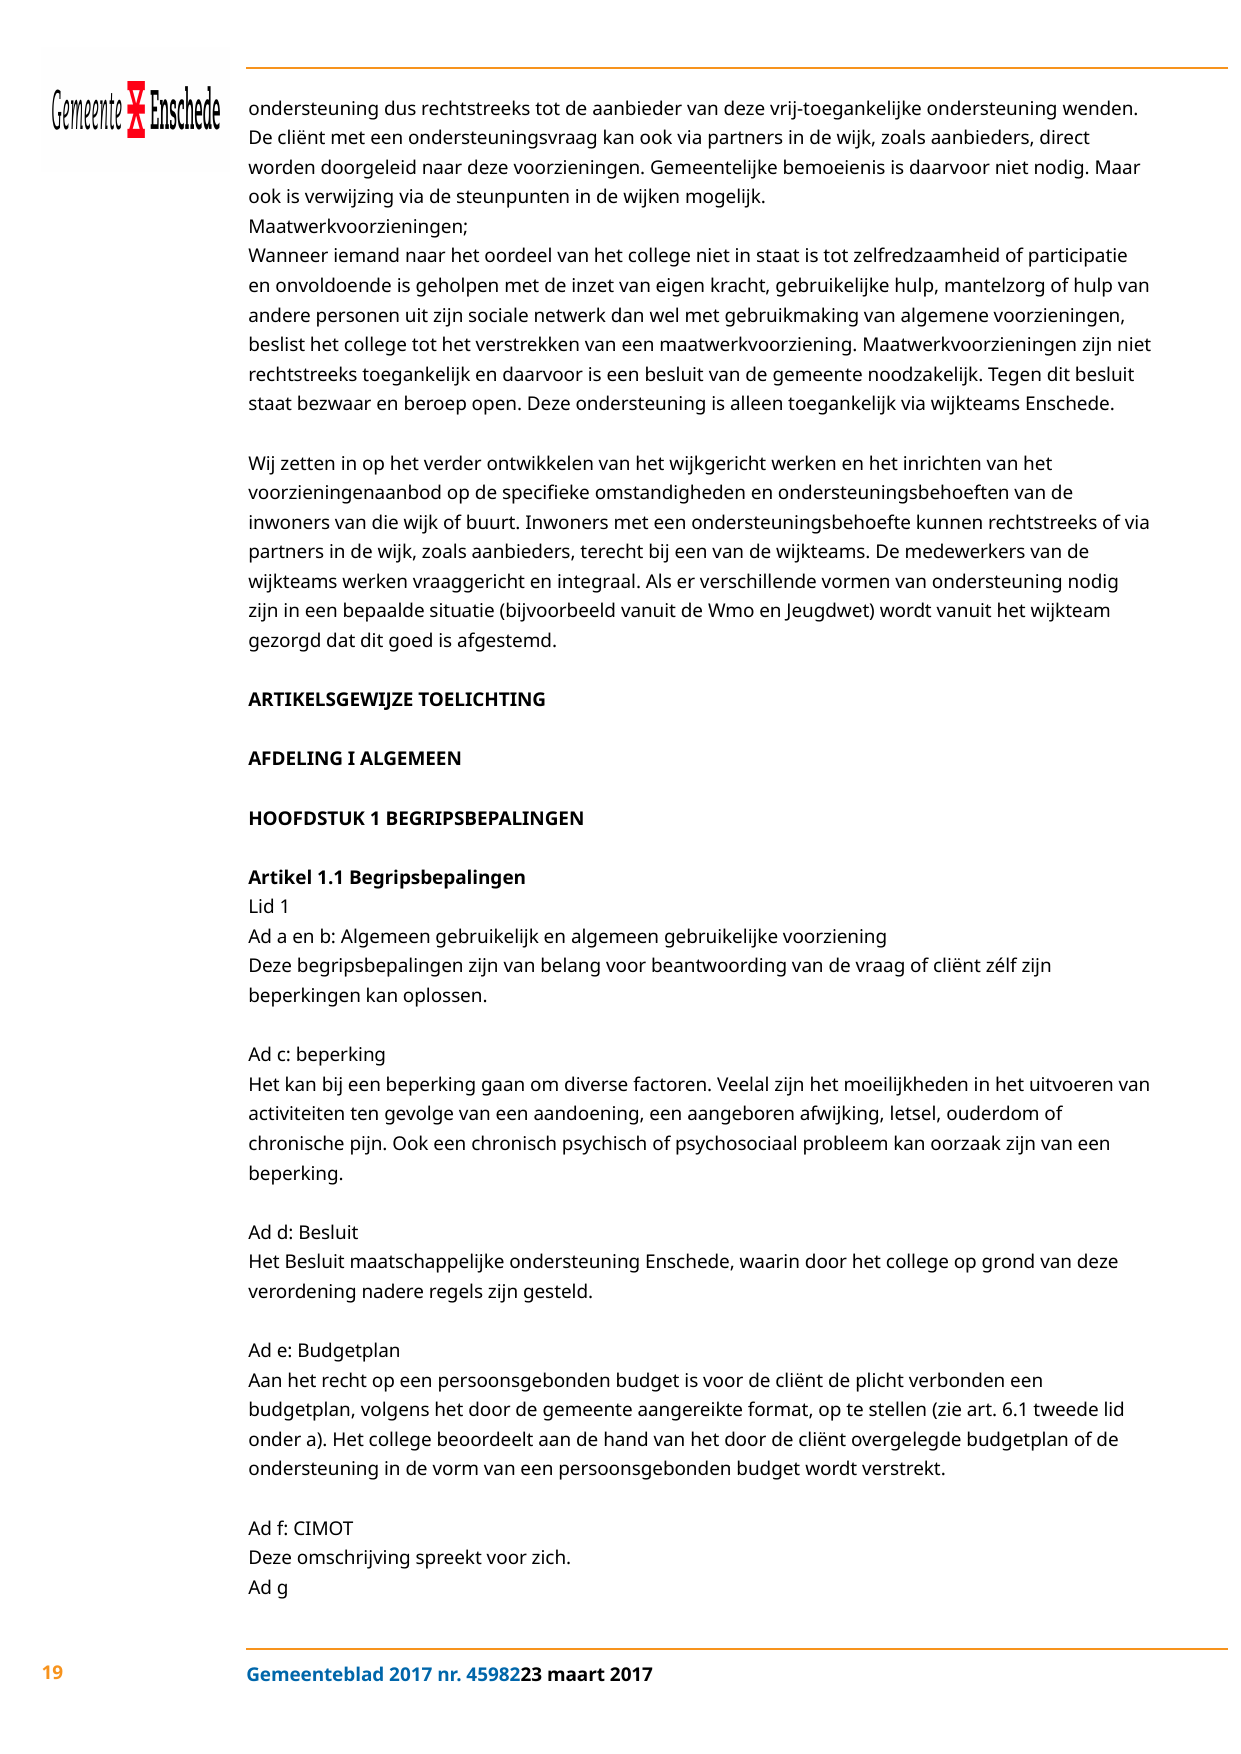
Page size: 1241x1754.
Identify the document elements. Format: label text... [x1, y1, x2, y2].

text Lid 1 [248, 893, 1152, 919]
text Ad g [248, 1574, 1152, 1600]
picture [41, 47, 231, 172]
text HOOFDSTUK 1 BEGRIPSBEPALINGEN [248, 805, 1152, 831]
text Ad d: Besluit [248, 1219, 1152, 1245]
text Ad a en b: Algemeen gebruikelijk en algemeen gebruikelijke voorziening [248, 923, 1152, 949]
text ondersteuning dus rechtstreeks tot de aanbieder van deze vrij-toegankelijke ondersteuning wenden. De cliënt met een ondersteuningsvraag kan ook via partners in de wijk, zoals aanbieders, direct worden doorgeleid naar deze voorzieningen. Gemeentelijke bemoeienis is daarvoor niet nodig. Maar ook is verwijzing via de steunpunten in de wijken mogelijk. [248, 95, 1152, 209]
text Het kan bij een beperking gaan om diverse factoren. Veelal zijn het moeilijkheden in het uitvoeren van activiteiten ten gevolge van een aandoening, een aangeboren afwijking, letsel, ouderdom of chronische pijn. Ook een chronisch psychisch of psychosociaal probleem kan oorzaak zijn van een beperking. [248, 1071, 1152, 1186]
text Ad c: beperking [248, 1041, 1152, 1067]
text Ad e: Budgetplan [248, 1337, 1152, 1363]
text Aan het recht op een persoonsgebonden budget is voor de cliënt de plicht verbonden een budgetplan, volgens het door de gemeente aangereikte format, op te stellen (zie art. 6.1 tweede lid onder a). Het college beoordeelt aan de hand van het door de cliënt overgelegde budgetplan of de ondersteuning in de vorm van een persoonsgebonden budget wordt verstrekt. [248, 1367, 1152, 1481]
text Het Besluit maatschappelijke ondersteuning Enschede, waarin door het college op grond van deze verordening nadere regels zijn gesteld. [248, 1248, 1152, 1304]
text Wij zetten in op het verder ontwikkelen van het wijkgericht werken en het inrichten van het voorzieningenaanbod op de specifieke omstandigheden en ondersteuningsbehoeften van de inwoners van die wijk of buurt. Inwoners met een ondersteuningsbehoefte kunnen rechtstreeks of via partners in de wijk, zoals aanbieders, terecht bij een van de wijkteams. De medewerkers van de wijkteams werken vraaggericht en integraal. Als er verschillende vormen van ondersteuning nodig zijn in een bepaalde situatie (bijvoorbeeld vanuit de Wmo en Jeugdwet) wordt vanuit het wijkteam gezorgd dat dit goed is afgestemd. [248, 450, 1152, 653]
text Artikel 1.1 Begripsbepalingen [248, 864, 1152, 890]
text AFDELING I ALGEMEEN [248, 746, 1152, 771]
text Wanneer iemand naar het oordeel van het college niet in staat is tot zelfredzaamheid of participatie en onvoldoende is geholpen met de inzet van eigen kracht, gebruikelijke hulp, mantelzorg of hulp van andere personen uit zijn sociale netwerk dan wel met gebruikmaking van algemene voorzieningen, beslist het college tot het verstrekken van een maatwerkvoorziening. Maatwerkvoorzieningen zijn niet rechtstreeks toegankelijk en daarvoor is een besluit van de gemeente noodzakelijk. Tegen dit besluit staat bezwaar en beroep open. Deze ondersteuning is alleen toegankelijk via wijkteams Enschede. [248, 243, 1152, 416]
text Maatwerkvoorzieningen; [248, 213, 1152, 239]
text Ad f: CIMOT [248, 1515, 1152, 1541]
text ARTIKELSGEWIJZE TOELICHTING [248, 686, 1152, 712]
text Deze omschrijving spreekt voor zich. [248, 1544, 1152, 1570]
text Deze begripsbepalingen zijn van belang voor beantwoording van de vraag of cliënt zélf zijn beperkingen kan oplossen. [248, 953, 1152, 1008]
